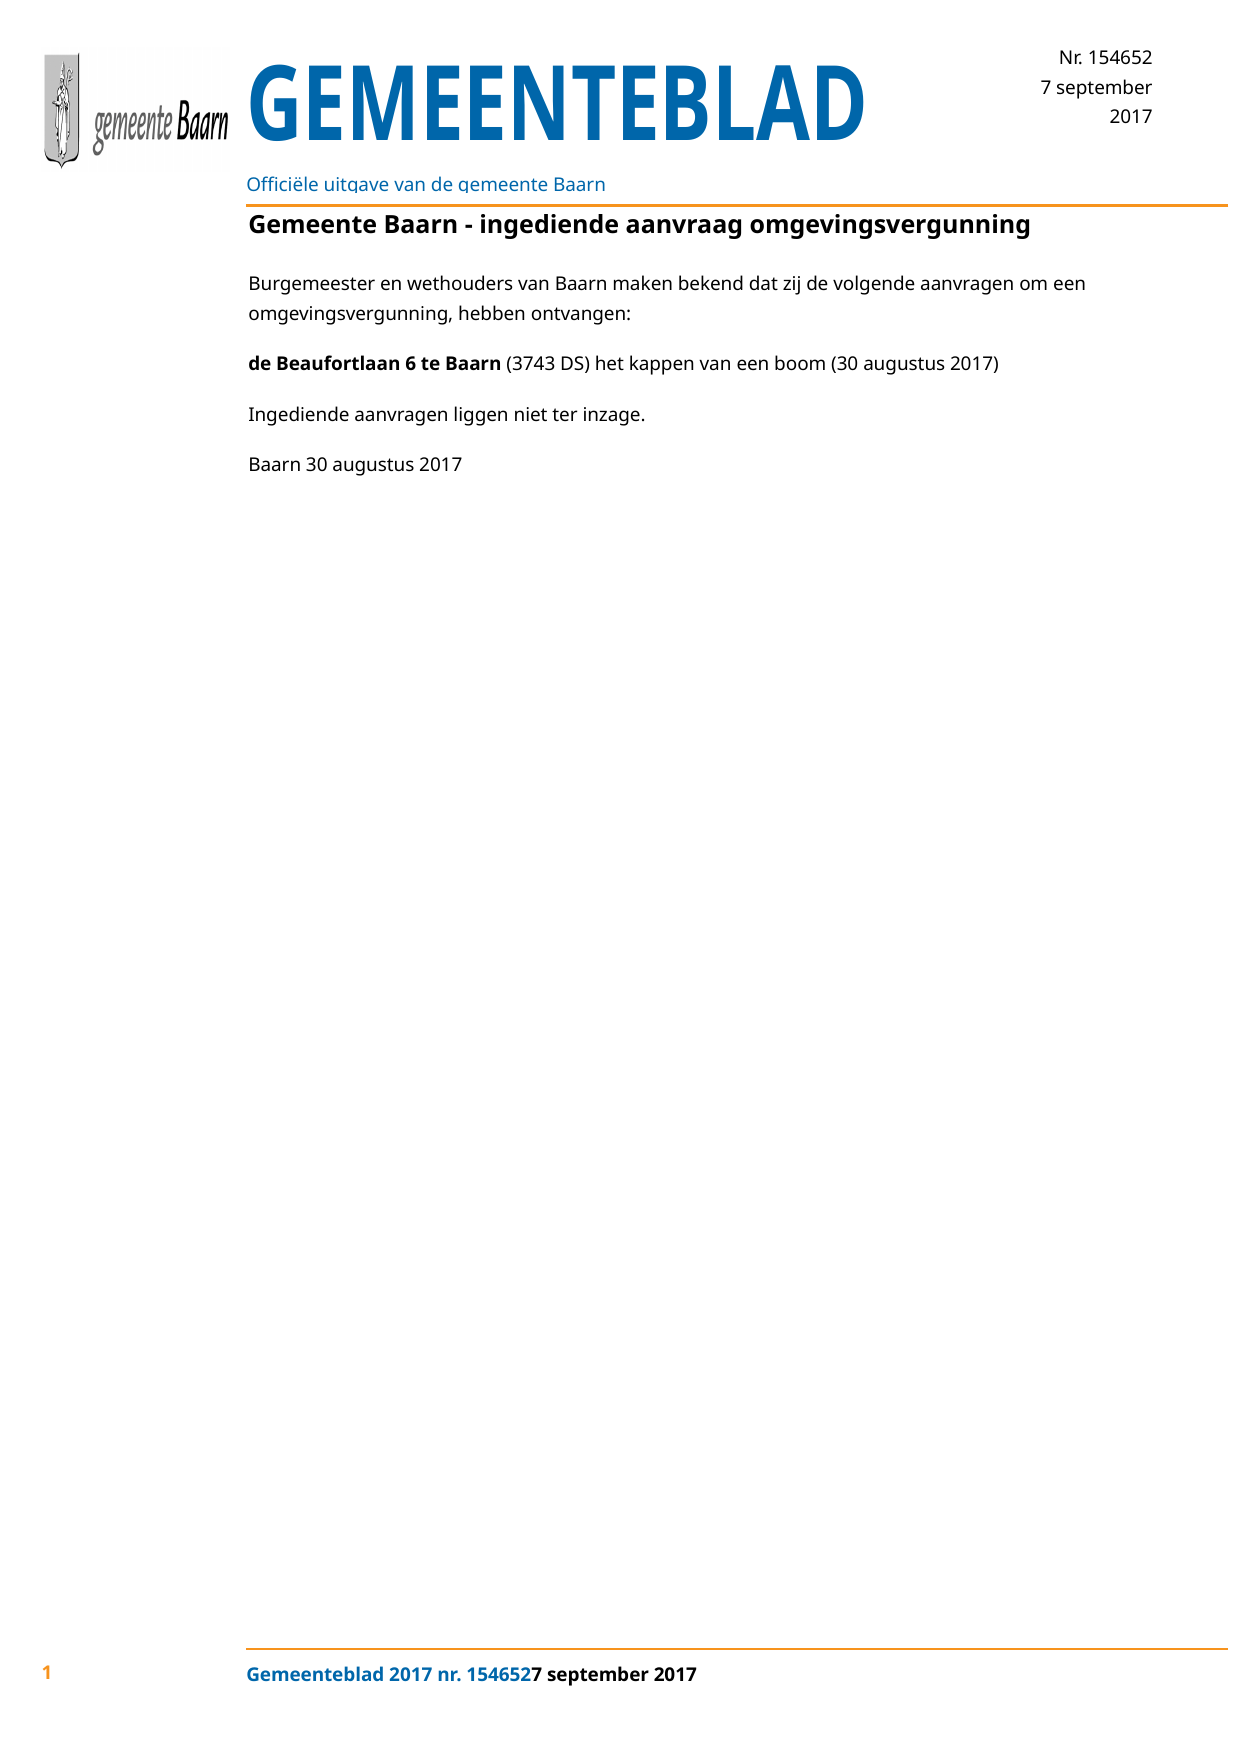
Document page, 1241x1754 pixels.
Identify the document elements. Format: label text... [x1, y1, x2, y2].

text Ingediende aanvragen liggen niet ter inzage. [248, 401, 1152, 426]
text de Beaufortlaan 6 te Baarn (3743 DS) het kappen van een boom (30 augustus 2017) [248, 350, 1152, 376]
text Gemeente Baarn - ingediende aanvraag omgevingsvergunning [248, 207, 1152, 241]
picture [41, 47, 231, 172]
text Baarn 30 augustus 2017 [248, 451, 1152, 477]
text Burgemeester en wethouders van Baarn maken bekend dat zij de volgende aanvragen om een omgevingsvergunning, hebben ontvangen: [248, 270, 1152, 326]
